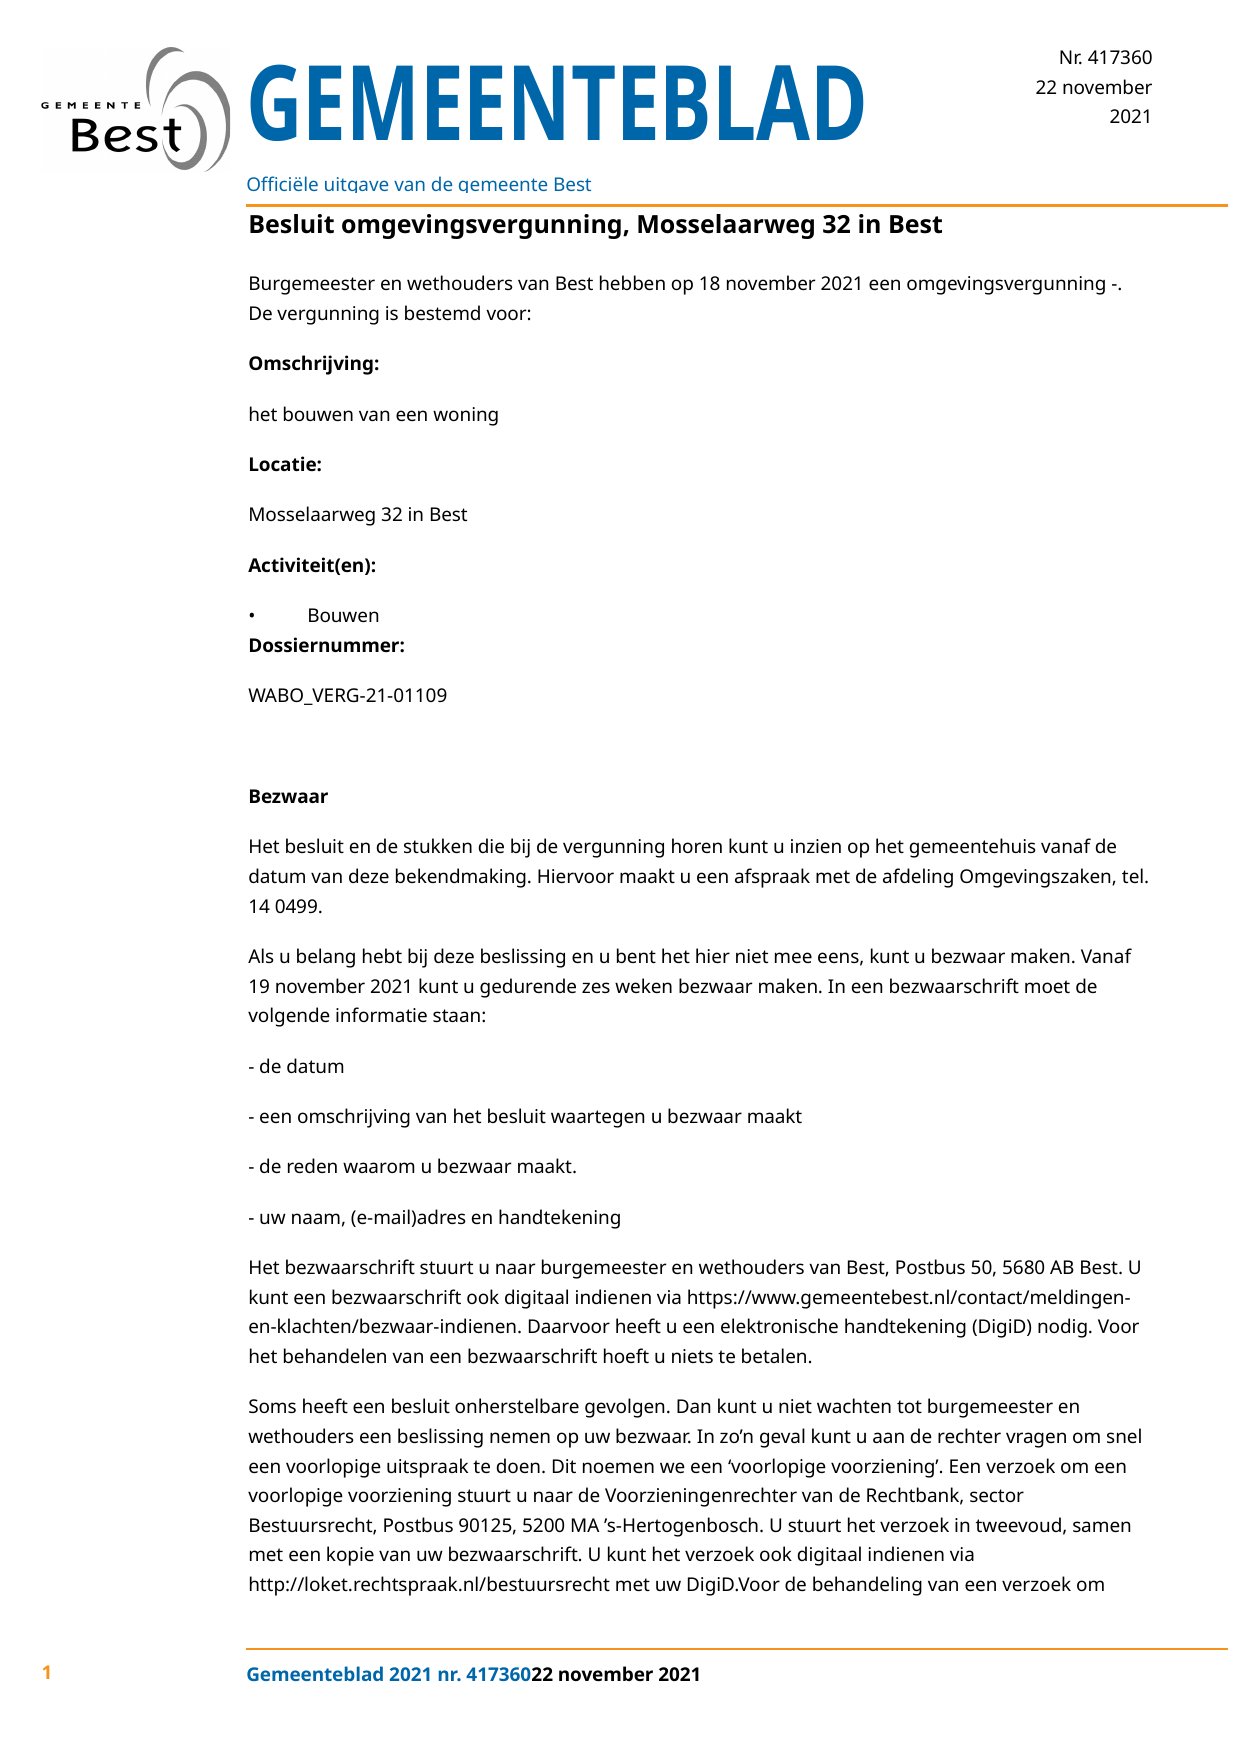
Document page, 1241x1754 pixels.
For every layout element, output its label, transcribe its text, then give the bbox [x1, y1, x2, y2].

list Bouwen [248, 602, 1152, 628]
text - de datum [248, 1053, 1152, 1078]
text Bezwaar [248, 783, 1152, 809]
text - een omschrijving van het besluit waartegen u bezwaar maakt [248, 1103, 1152, 1129]
picture [41, 47, 231, 172]
text - de reden waarom u bezwaar maakt. [248, 1154, 1152, 1179]
text Als u belang hebt bij deze beslissing en u bent het hier niet mee eens, kunt u bezwaar maken. Vanaf 19 november 2021 kunt u gedurende zes weken bezwaar maken. In een bezwaarschrift moet de volgende informatie staan: [248, 943, 1152, 1028]
text Het bezwaarschrift stuurt u naar burgemeester en wethouders van Best, Postbus 50, 5680 AB Best. U kunt een bezwaarschrift ook digitaal indienen via https://www.gemeentebest.nl/contact/meldingen-en-klachten/bezwaar-indienen. Daarvoor heeft u een elektronische handtekening (DigiD) nodig. Voor het behandelen van een bezwaarschrift hoeft u niets te betalen. [248, 1254, 1152, 1369]
text Activiteit(en): [248, 552, 1152, 578]
text Het besluit en de stukken die bij de vergunning horen kunt u inzien op het gemeentehuis vanaf de datum van deze bekendmaking. Hiervoor maakt u een afspraak met de afdeling Omgevingszaken, tel. 14 0499. [248, 834, 1152, 918]
text Burgemeester en wethouders van Best hebben op 18 november 2021 een omgevingsvergunning -. De vergunning is bestemd voor: [248, 270, 1152, 326]
text Besluit omgevingsvergunning, Mosselaarweg 32 in Best [248, 207, 1152, 241]
text WABO_VERG-21-01109 [248, 682, 1152, 708]
text Soms heeft een besluit onherstelbare gevolgen. Dan kunt u niet wachten tot burgemeester en wethouders een beslissing nemen op uw bezwaar. In zo’n geval kunt u aan de rechter vragen om snel een voorlopige uitspraak te doen. Dit noemen we een ‘voorlopige voorziening’. Een verzoek om een voorlopige voorziening stuurt u naar de Voorzieningenrechter van de Rechtbank, sector Bestuursrecht, Postbus 90125, 5200 MA ’s-Hertogenbosch. U stuurt het verzoek in tweevoud, samen met een kopie van uw bezwaarschrift. U kunt het verzoek ook digitaal indienen via http://loket.rechtspraak.nl/bestuursrecht met uw DigiD.Voor de behandeling van een verzoek om [248, 1394, 1152, 1597]
text Omschrijving: [248, 350, 1152, 376]
text Dossiernummer: [248, 632, 1152, 658]
text - uw naam, (e-mail)adres en handtekening [248, 1204, 1152, 1230]
text Mosselaarweg 32 in Best [248, 502, 1152, 527]
text het bouwen van een woning [248, 401, 1152, 426]
text Locatie: [248, 451, 1152, 477]
